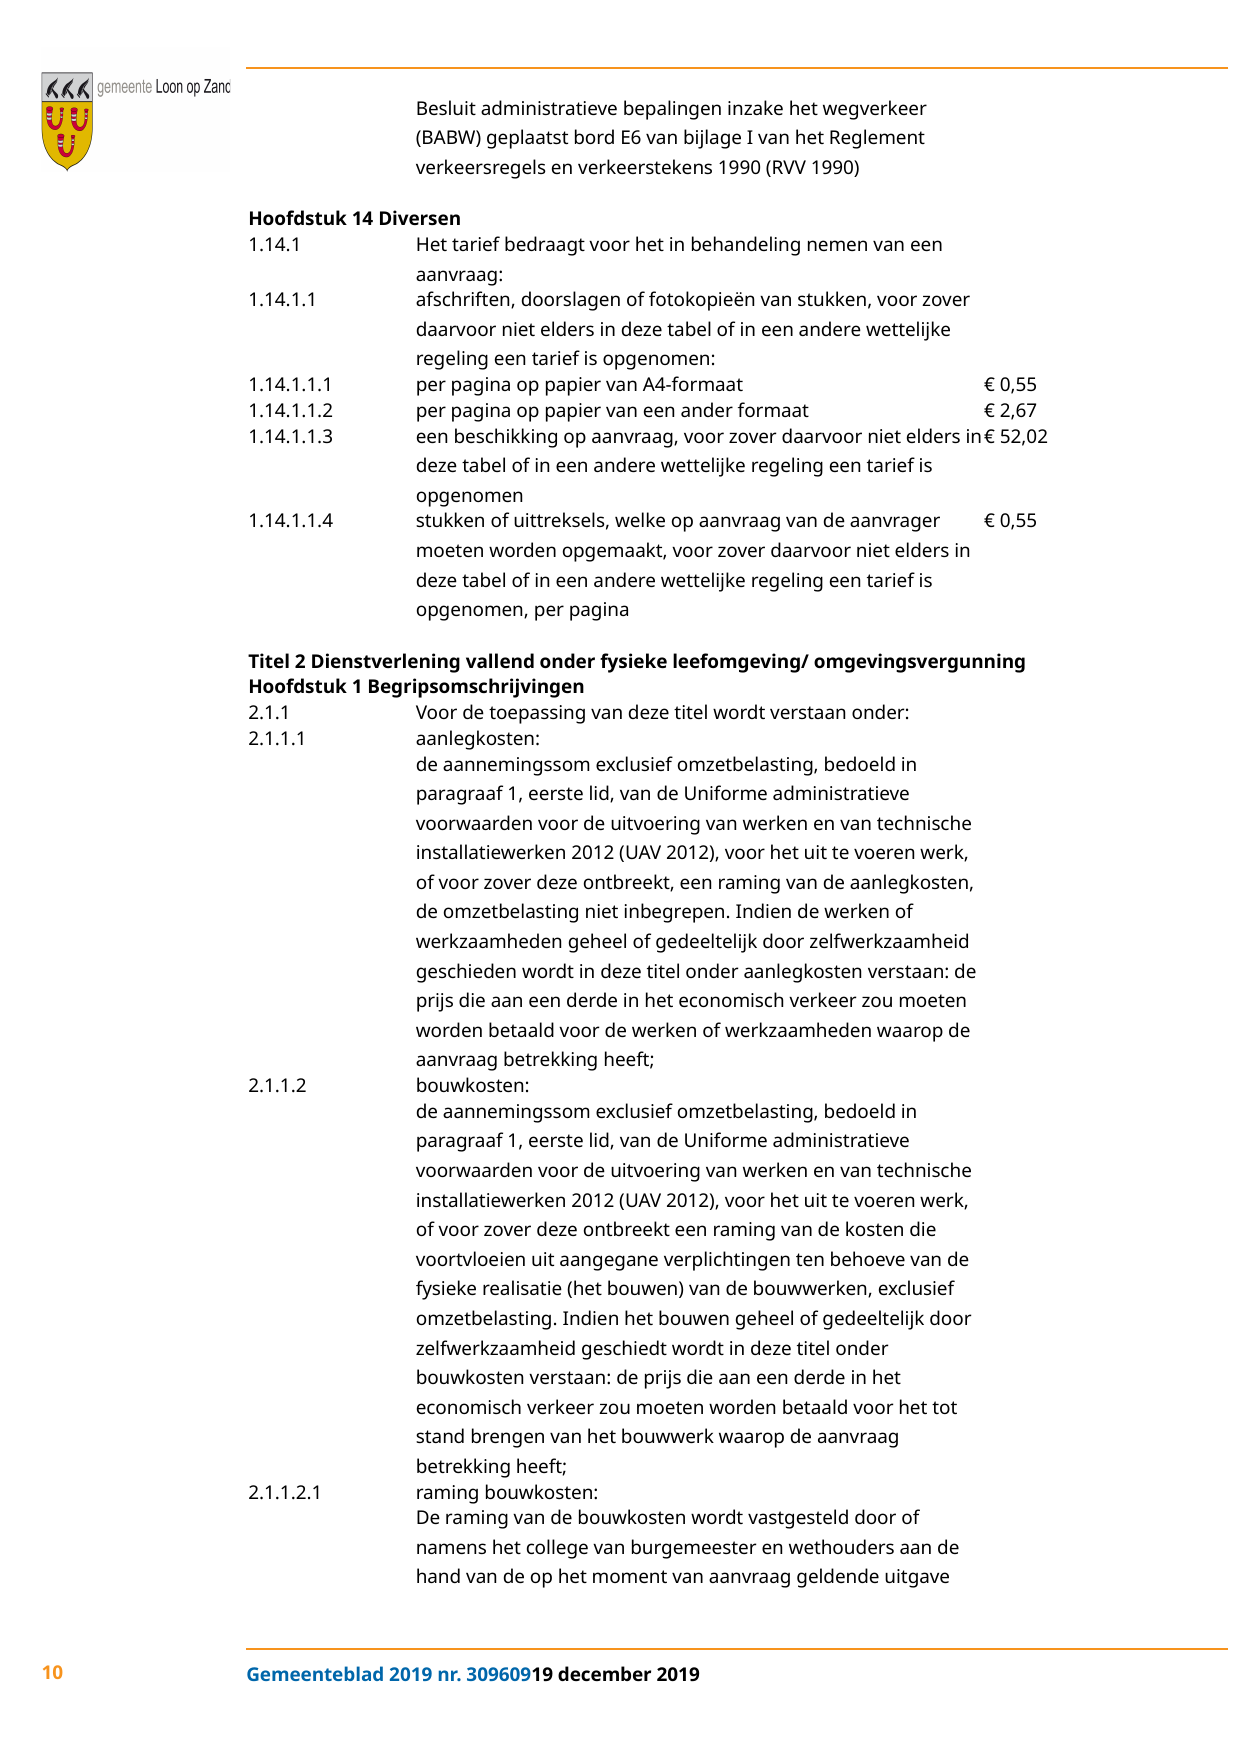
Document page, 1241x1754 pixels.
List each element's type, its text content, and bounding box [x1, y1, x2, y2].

table_cell Hoofdstuk 1 Begripsomschrijvingen [248, 674, 984, 699]
table_cell [984, 622, 1152, 648]
table_cell Titel 2 Dienstverlening vallend onder fysieke leefomgeving/ omgevingsvergunning [248, 648, 1152, 674]
table_cell [248, 622, 416, 648]
table_cell per pagina op papier van een ander formaat [416, 397, 984, 423]
picture [41, 47, 231, 172]
table_cell bouwkosten: [416, 1073, 984, 1098]
table_cell Hoofdstuk 14 Diversen [248, 205, 984, 231]
table_cell de aannemingssom exclusief omzetbelasting, bedoeld in paragraaf 1, eerste lid, van de Uniforme administratieve voorwaarden voor de uitvoering van werken en van technische installatiewerken 2012 (UAV 2012), voor het uit te voeren werk, of voor zover deze ontbreekt, een raming van de aanlegkosten, de omzetbelasting niet inbegrepen. Indien de werken of werkzaamheden geheel of gedeeltelijk door zelfwerkzaamheid geschieden wordt in deze titel onder aanlegkosten verstaan: de prijs die aan een derde in het economisch verkeer zou moeten worden betaald voor de werken of werkzaamheden waarop de aanvraag betrekking heeft; [416, 751, 984, 1072]
table_cell [984, 205, 1152, 231]
table_cell Het tarief bedraagt voor het in behandeling nemen van een aanvraag: [416, 231, 984, 286]
table_cell [984, 1098, 1152, 1479]
table_cell [984, 699, 1152, 725]
table_cell 1.14.1.1.2 [248, 397, 416, 423]
table_cell raming bouwkosten: [416, 1479, 984, 1504]
table_cell de aannemingssom exclusief omzetbelasting, bedoeld in paragraaf 1, eerste lid, van de Uniforme administratieve voorwaarden voor de uitvoering van werken en van technische installatiewerken 2012 (UAV 2012), voor het uit te voeren werk, of voor zover deze ontbreekt een raming van de kosten die voortvloeien uit aangegane verplichtingen ten behoeve van de fysieke realisatie (het bouwen) van de bouwwerken, exclusief omzetbelasting. Indien het bouwen geheel of gedeeltelijk door zelfwerkzaamheid geschiedt wordt in deze titel onder bouwkosten verstaan: de prijs die aan een derde in het economisch verkeer zou moeten worden betaald voor het tot stand brengen van het bouwwerk waarop de aanvraag betrekking heeft; [416, 1098, 984, 1479]
table_cell € 0,55 [984, 508, 1152, 622]
table_cell 1.14.1.1 [248, 286, 416, 371]
table_cell 1.14.1.1.3 [248, 423, 416, 508]
table_cell [416, 622, 984, 648]
table_cell € 0,55 [984, 371, 1152, 397]
table_cell 1.14.1 [248, 231, 416, 286]
table_cell 2.1.1.2 [248, 1073, 416, 1098]
table_cell 2.1.1.1 [248, 725, 416, 751]
table_cell [984, 231, 1152, 286]
table_cell [248, 751, 416, 1072]
table_cell [984, 725, 1152, 751]
table_cell [984, 180, 1152, 205]
table_cell stukken of uittreksels, welke op aanvraag van de aanvrager moeten worden opgemaakt, voor zover daarvoor niet elders in deze tabel of in een andere wettelijke regeling een tarief is opgenomen, per pagina [416, 508, 984, 622]
table_cell € 2,67 [984, 397, 1152, 423]
table_cell [984, 1073, 1152, 1098]
table_cell [248, 180, 416, 205]
table_cell 2.1.1.2.1 [248, 1479, 416, 1504]
table_cell [984, 95, 1152, 180]
table_cell [984, 1479, 1152, 1504]
table_cell afschriften, doorslagen of fotokopieën van stukken, voor zover daarvoor niet elders in deze tabel of in een andere wettelijke regeling een tarief is opgenomen: [416, 286, 984, 371]
table_cell Besluit administratieve bepalingen inzake het wegverkeer (BABW) geplaatst bord E6 van bijlage I van het Reglement verkeersregels en verkeerstekens 1990 (RVV 1990) [416, 95, 984, 180]
table_cell een beschikking op aanvraag, voor zover daarvoor niet elders in deze tabel of in een andere wettelijke regeling een tarief is opgenomen [416, 423, 984, 508]
table_cell Voor de toepassing van deze titel wordt verstaan onder: [416, 699, 984, 725]
table_cell € 52,02 [984, 423, 1152, 508]
table_cell 1.14.1.1.1 [248, 371, 416, 397]
table_cell 1.14.1.1.4 [248, 508, 416, 622]
table_cell [984, 1505, 1152, 1589]
table_cell [984, 674, 1152, 699]
table_cell aanlegkosten: [416, 725, 984, 751]
table_cell [416, 180, 984, 205]
table_cell per pagina op papier van A4-formaat [416, 371, 984, 397]
table_cell [248, 1098, 416, 1479]
table_cell [984, 751, 1152, 1072]
table_cell [984, 286, 1152, 371]
table_cell 2.1.1 [248, 699, 416, 725]
table_cell De raming van de bouwkosten wordt vastgesteld door of namens het college van burgemeester en wethouders aan de hand van de op het moment van aanvraag geldende uitgave [416, 1505, 984, 1589]
table_cell [248, 1505, 416, 1589]
table_cell [248, 95, 416, 180]
